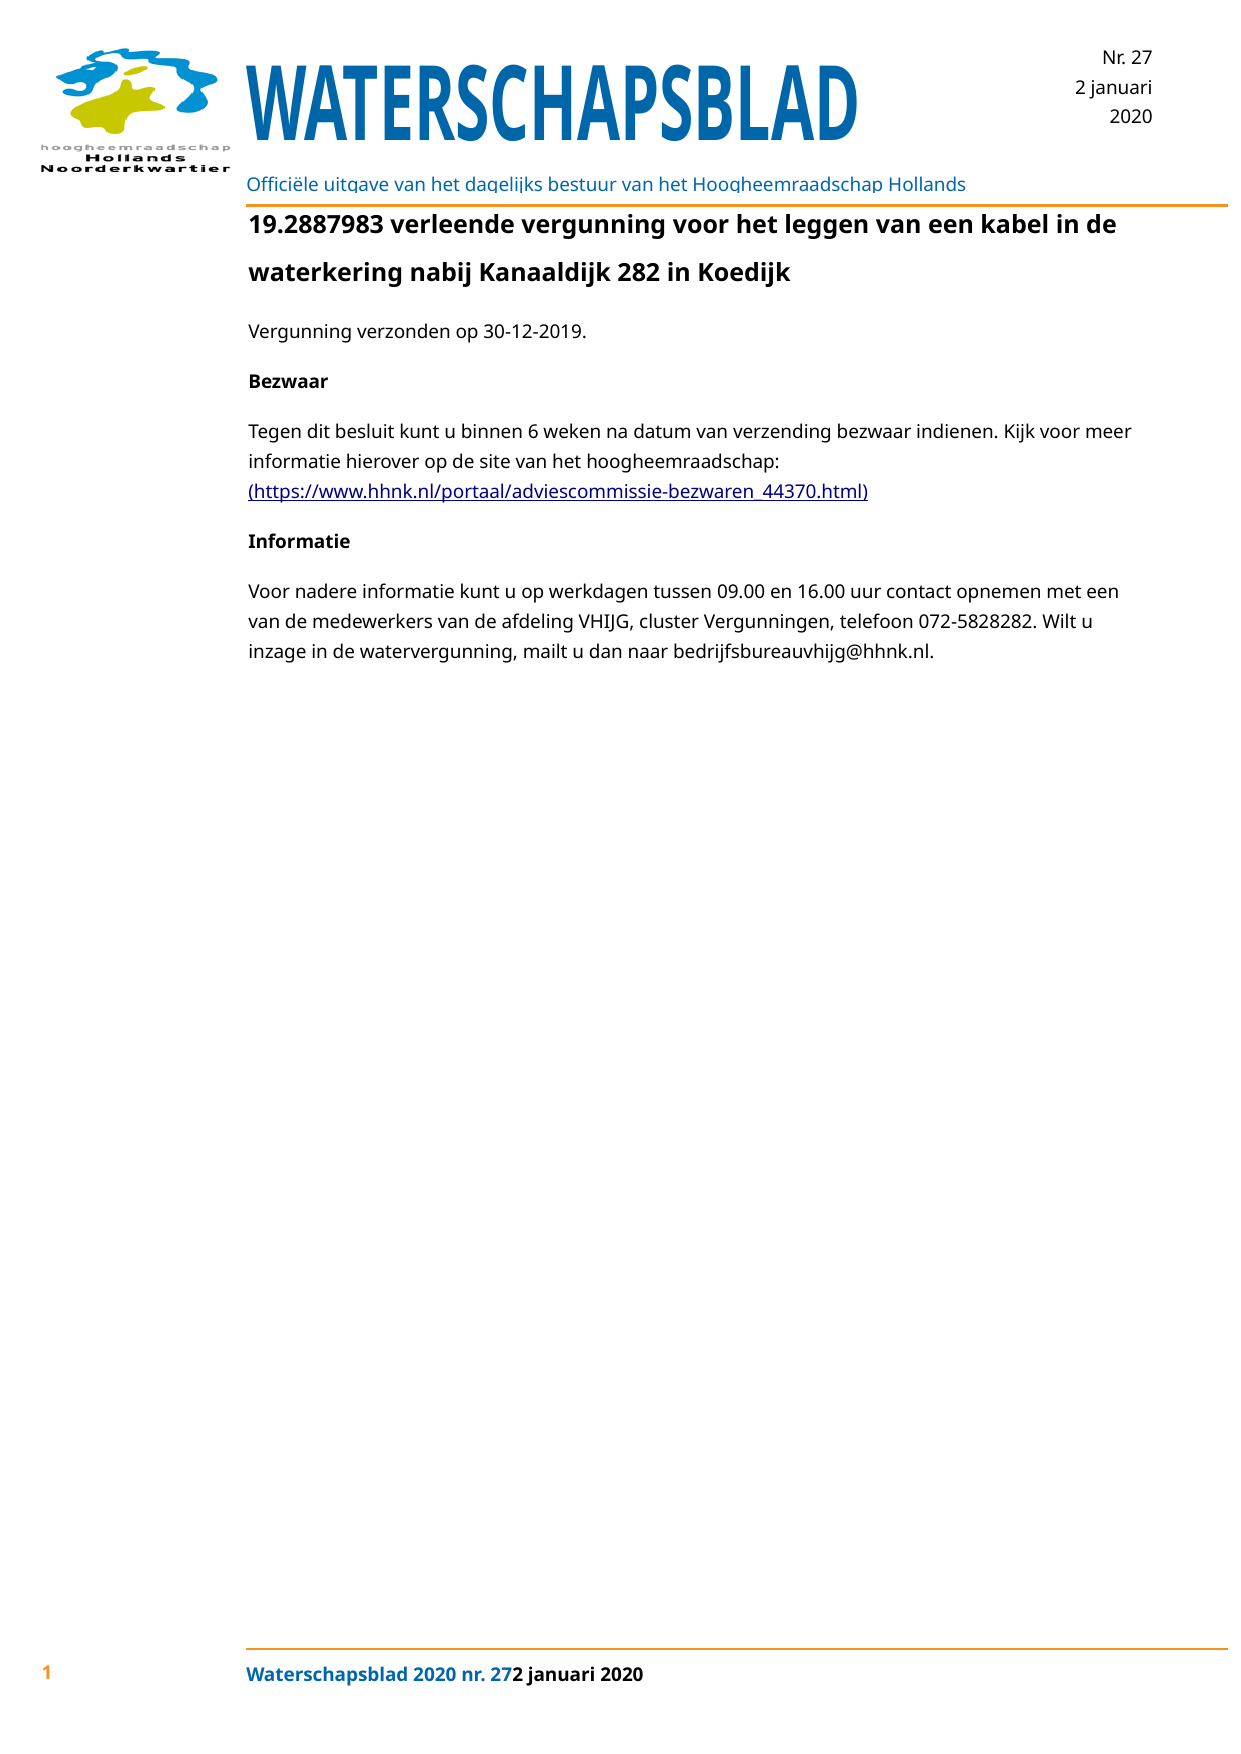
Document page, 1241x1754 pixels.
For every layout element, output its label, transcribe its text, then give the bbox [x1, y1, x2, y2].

text Informatie [248, 528, 1152, 554]
text 19.2887983 verleende vergunning voor het leggen van een kabel in de waterkering nabij Kanaaldijk 282 in Koedijk [248, 207, 1152, 288]
picture [41, 47, 231, 172]
text Bezwaar [248, 368, 1152, 394]
text Voor nadere informatie kunt u op werkdagen tussen 09.00 en 16.00 uur contact opnemen met een van de medewerkers van de afdeling VHIJG, cluster Vergunningen, telefoon 072-5828282. Wilt u inzage in de watervergunning, mailt u dan naar bedrijfsbureauvhijg@hhnk.nl. [248, 579, 1152, 664]
text Vergunning verzonden op 30-12-2019. [248, 318, 1152, 344]
text Tegen dit besluit kunt u binnen 6 weken na datum van verzending bezwaar indienen. Kijk voor meer informatie hierover op de site van het hoogheemraadschap: (https://www.hhnk.nl/portaal/adviescommissie-bezwaren_44370.html) [248, 419, 1152, 504]
